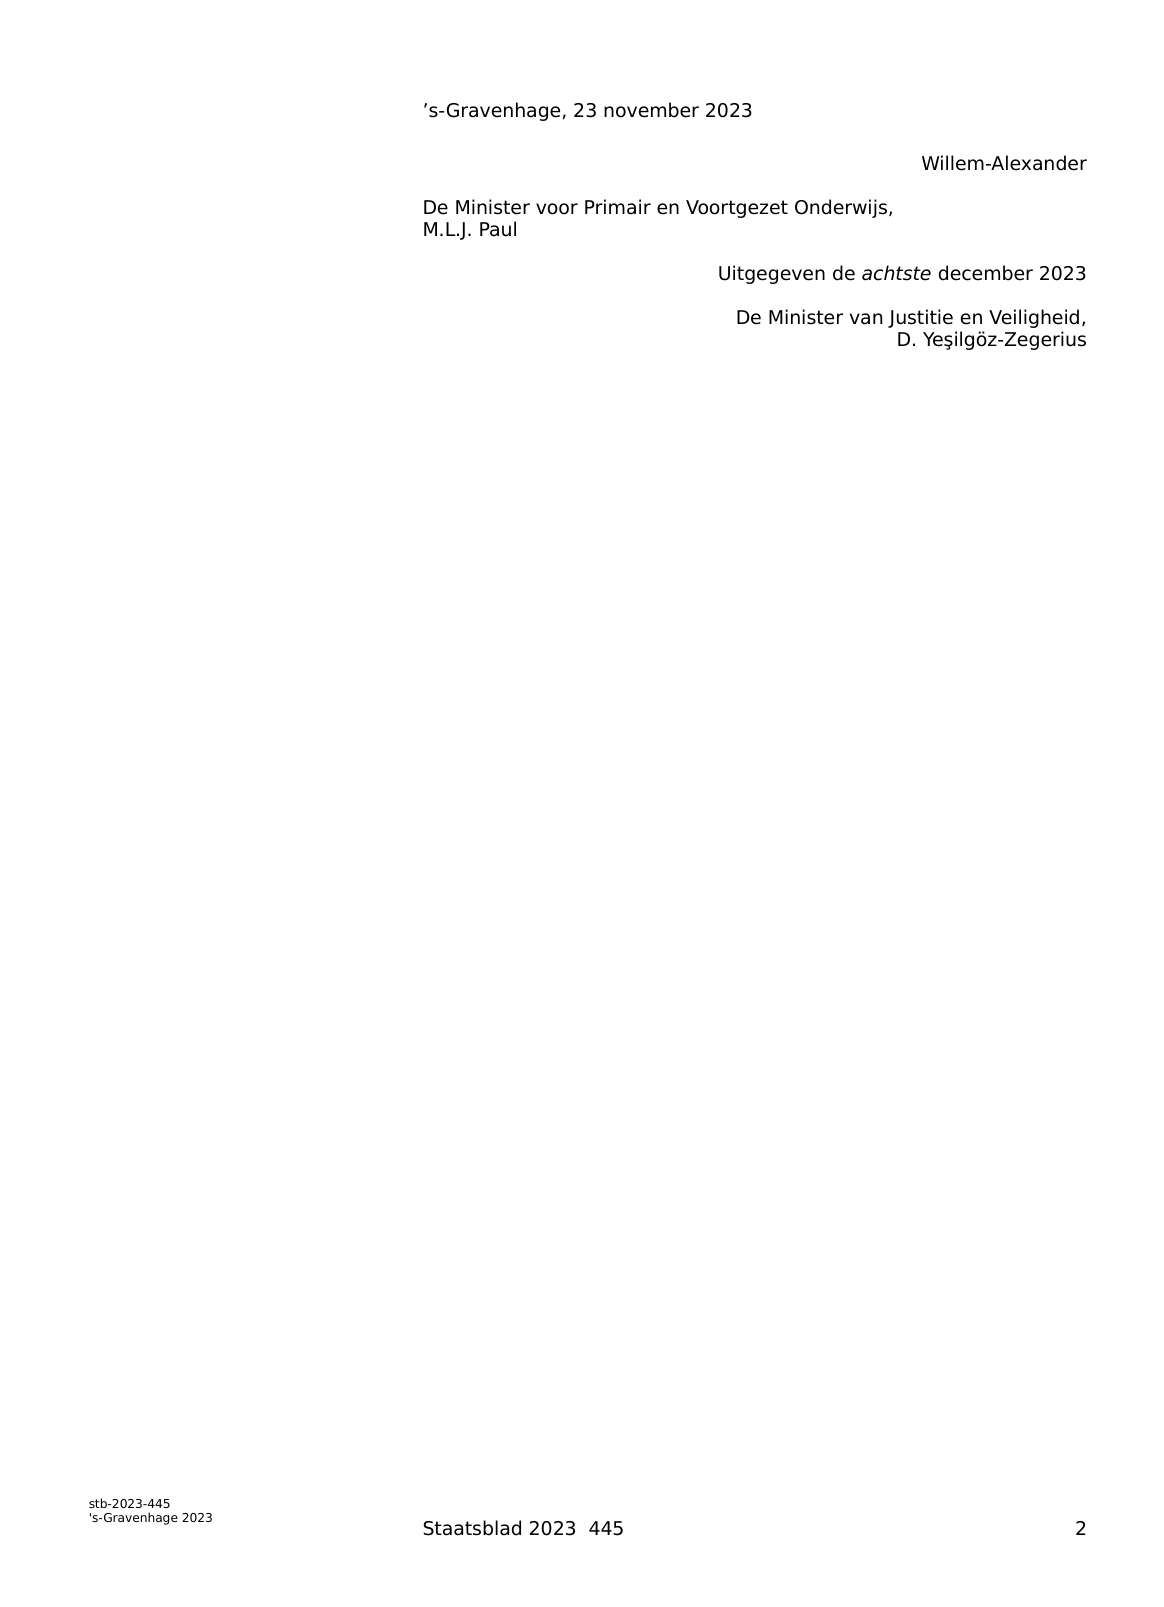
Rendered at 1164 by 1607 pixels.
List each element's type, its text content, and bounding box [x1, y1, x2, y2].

text Willem-Alexander [422, 152, 1087, 174]
text stb-2023-445 [88, 1497, 323, 1511]
text 's-Gravenhage 2023 [88, 1511, 323, 1525]
text De Minister van Justitie en Veiligheid, D. Yeşilgöz-Zegerius [422, 307, 1087, 351]
text De Minister voor Primair en Voortgezet Onderwijs, M.L.J. Paul [422, 197, 1087, 241]
text Uitgegeven de achtste december 2023 [422, 263, 1087, 285]
text ’s-Gravenhage, 23 november 2023 [422, 100, 1087, 122]
